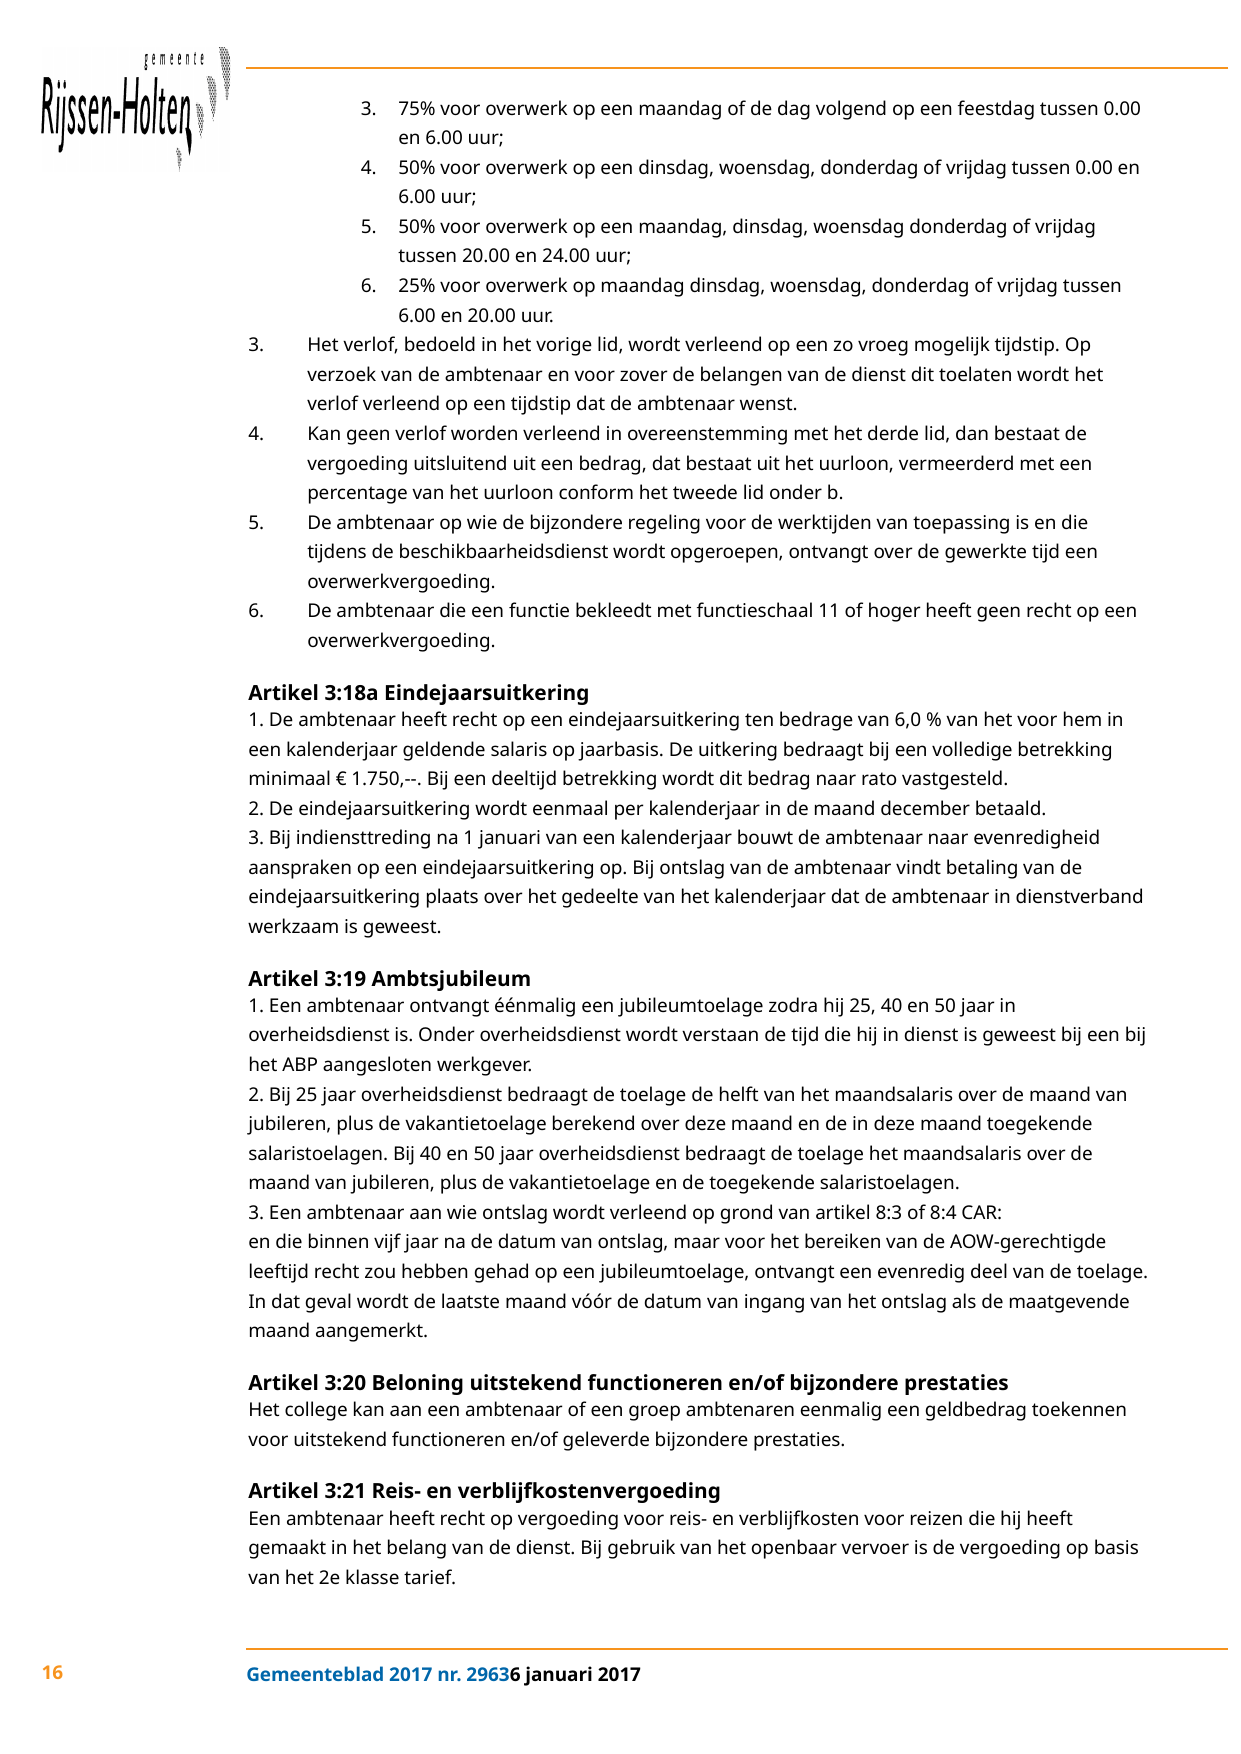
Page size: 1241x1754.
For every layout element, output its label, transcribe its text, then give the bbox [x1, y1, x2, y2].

text 1. Een ambtenaar ontvangt éénmalig een jubileumtoelage zodra hij 25, 40 en 50 jaar in overheidsdienst is. Onder overheidsdienst wordt verstaan de tijd die hij in dienst is geweest bij een bij het ABP aangesloten werkgever. [248, 992, 1152, 1077]
picture [41, 47, 231, 172]
text 1. De ambtenaar heeft recht op een eindejaarsuitkering ten bedrage van 6,0 % van het voor hem in een kalenderjaar geldende salaris op jaarbasis. De uitkering bedraagt bij een volledige betrekking minimaal € 1.750,--. Bij een deeltijd betrekking wordt dit bedrag naar rato vastgesteld. [248, 706, 1152, 791]
list 50% voor overwerk op een maandag, dinsdag, woensdag donderdag of vrijdag tussen 20.00 en 24.00 uur; [361, 213, 1152, 268]
list 75% voor overwerk op een maandag of de dag volgend op een feestdag tussen 0.00 en 6.00 uur; [361, 95, 1152, 150]
text 2. De eindejaarsuitkering wordt eenmaal per kalenderjaar in de maand december betaald. [248, 795, 1152, 821]
list 25% voor overwerk op maandag dinsdag, woensdag, donderdag of vrijdag tussen 6.00 en 20.00 uur. [361, 272, 1152, 328]
text Artikel 3:20 Beloning uitstekend functioneren en/of bijzondere prestaties [248, 1368, 1152, 1396]
list De ambtenaar op wie de bijzondere regeling voor de werktijden van toepassing is en die tijdens de beschikbaarheidsdienst wordt opgeroepen, ontvangt over de gewerkte tijd een overwerkvergoeding. [248, 509, 1152, 594]
text 2. Bij 25 jaar overheidsdienst bedraagt de toelage de helft van het maandsalaris over de maand van jubileren, plus de vakantietoelage berekend over deze maand en de in deze maand toegekende salaristoelagen. Bij 40 en 50 jaar overheidsdienst bedraagt de toelage het maandsalaris over de maand van jubileren, plus de vakantietoelage en de toegekende salaristoelagen. [248, 1081, 1152, 1195]
list De ambtenaar die een functie bekleedt met functieschaal 11 of hoger heeft geen recht op een overwerkvergoeding. [248, 598, 1152, 653]
text Een ambtenaar heeft recht op vergoeding voor reis- en verblijfkosten voor reizen die hij heeft gemaakt in het belang van de dienst. Bij gebruik van het openbaar vervoer is de vergoeding op basis van het 2e klasse tarief. [248, 1505, 1152, 1590]
list 50% voor overwerk op een dinsdag, woensdag, donderdag of vrijdag tussen 0.00 en 6.00 uur; [361, 154, 1152, 209]
text en die binnen vijf jaar na de datum van ontslag, maar voor het bereiken van de AOW-gerechtigde leeftijd recht zou hebben gehad op een jubileumtoelage, ontvangt een evenredig deel van de toelage. In dat geval wordt de laatste maand vóór de datum van ingang van het ontslag als de maatgevende maand aangemerkt. [248, 1229, 1152, 1343]
text Het college kan aan een ambtenaar of een groep ambtenaren eenmalig een geldbedrag toekennen voor uitstekend functioneren en/of geleverde bijzondere prestaties. [248, 1396, 1152, 1452]
text 3. Een ambtenaar aan wie ontslag wordt verleend op grond van artikel 8:3 of 8:4 CAR: [248, 1199, 1152, 1225]
text Artikel 3:19 Ambtsjubileum [248, 964, 1152, 992]
text Artikel 3:21 Reis- en verblijfkostenvergoeding [248, 1476, 1152, 1505]
text Artikel 3:18a Eindejaarsuitkering [248, 678, 1152, 706]
list Kan geen verlof worden verleend in overeenstemming met het derde lid, dan bestaat de vergoeding uitsluitend uit een bedrag, dat bestaat uit het uurloon, vermeerderd met een percentage van het uurloon conform het tweede lid onder b. [248, 420, 1152, 505]
list Het verlof, bedoeld in het vorige lid, wordt verleend op een zo vroeg mogelijk tijdstip. Op verzoek van de ambtenaar en voor zover de belangen van de dienst dit toelaten wordt het verlof verleend op een tijdstip dat de ambtenaar wenst. [248, 331, 1152, 416]
text 3. Bij indiensttreding na 1 januari van een kalenderjaar bouwt de ambtenaar naar evenredigheid aanspraken op een eindejaarsuitkering op. Bij ontslag van de ambtenaar vindt betaling van de eindejaarsuitkering plaats over het gedeelte van het kalenderjaar dat de ambtenaar in dienstverband werkzaam is geweest. [248, 824, 1152, 939]
